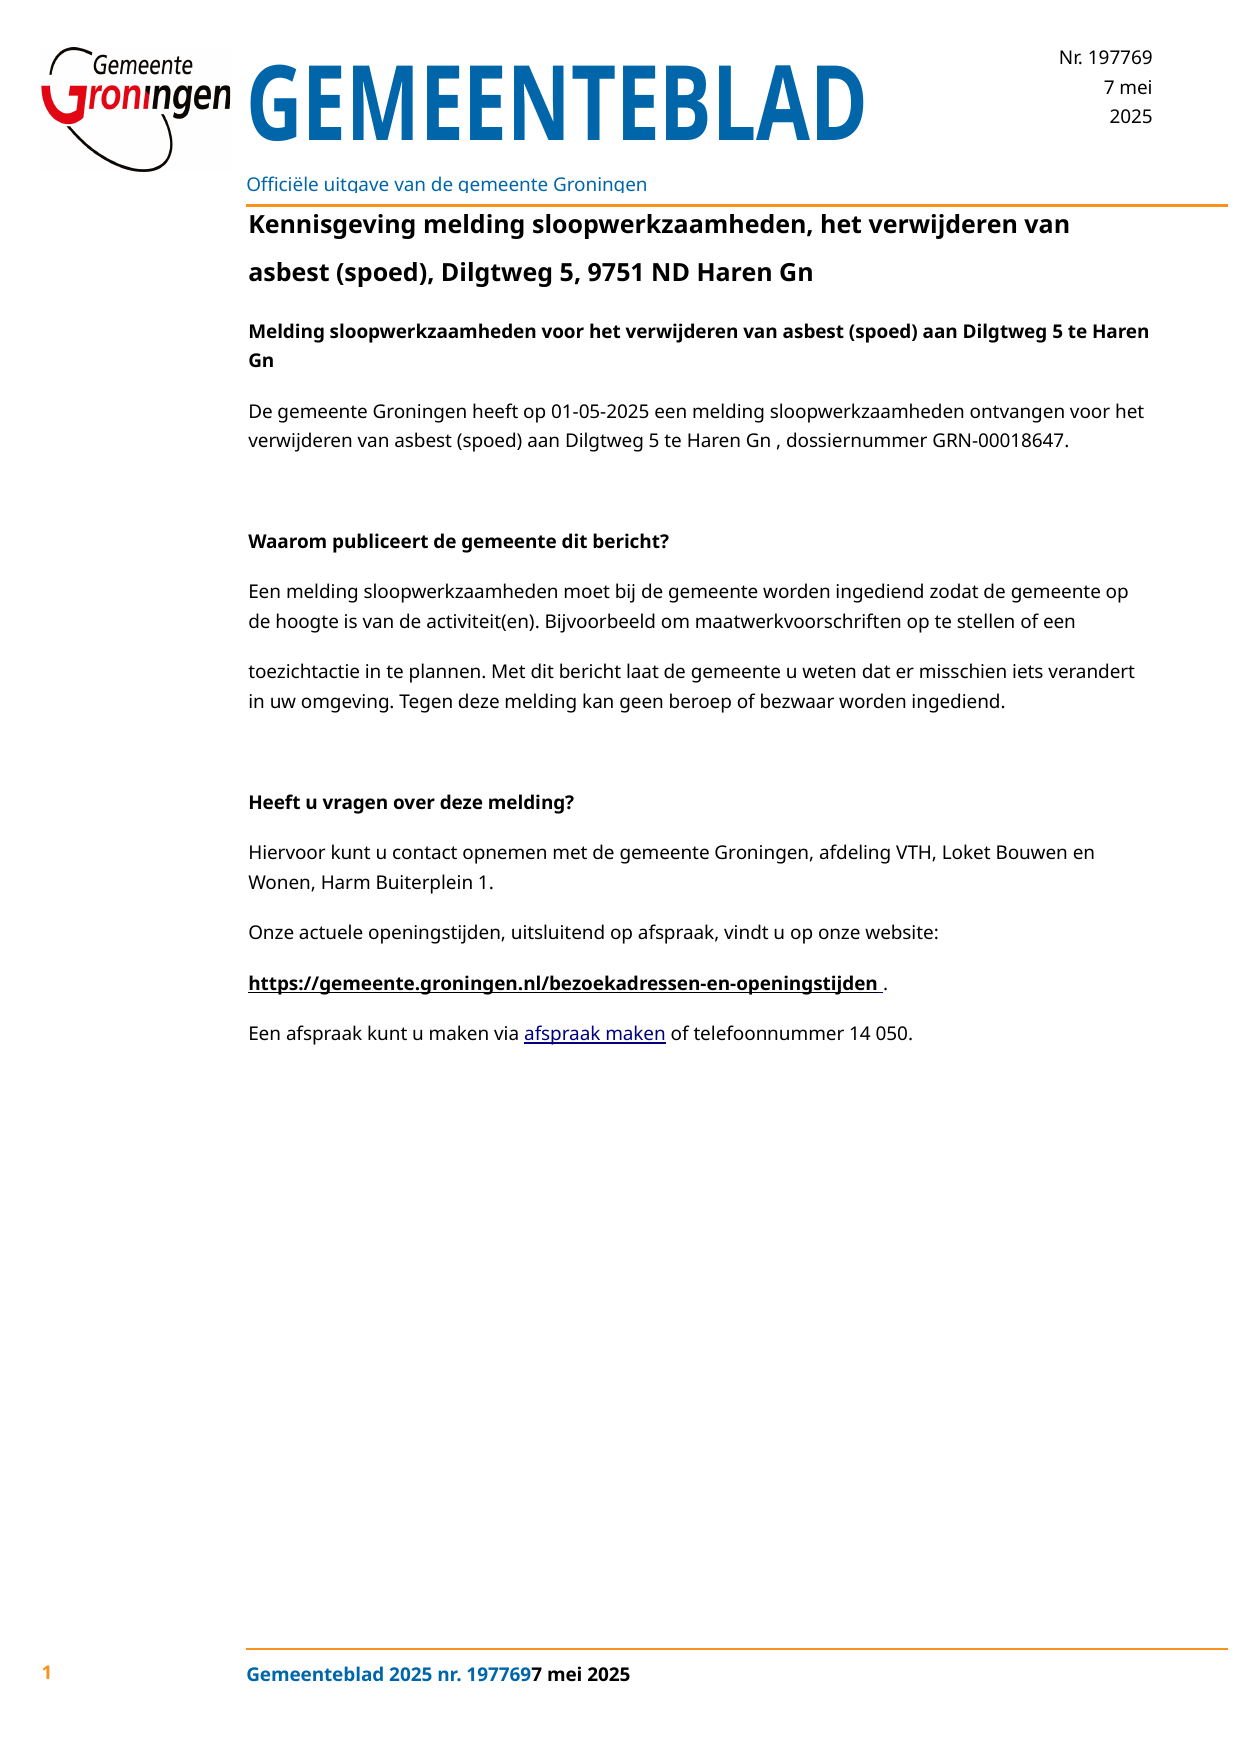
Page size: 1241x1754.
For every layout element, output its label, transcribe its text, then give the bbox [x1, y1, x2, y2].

text Een melding sloopwerkzaamheden moet bij de gemeente worden ingediend zodat de gemeente op de hoogte is van de activiteit(en). Bijvoorbeeld om maatwerkvoorschriften op te stellen of een [248, 579, 1152, 634]
text Een afspraak kunt u maken via afspraak maken of telefoonnummer 14 050. [248, 1020, 1152, 1046]
text Heeft u vragen over deze melding? [248, 789, 1152, 815]
text https://gemeente.groningen.nl/bezoekadressen-en-openingstijden . [248, 970, 1152, 996]
text toezichtactie in te plannen. Met dit bericht laat de gemeente u weten dat er misschien iets verandert in uw omgeving. Tegen deze melding kan geen beroep of bezwaar worden ingediend. [248, 659, 1152, 714]
text Kennisgeving melding sloopwerkzaamheden, het verwijderen van asbest (spoed), Dilgtweg 5, 9751 ND Haren Gn [248, 207, 1152, 288]
text Onze actuele openingstijden, uitsluitend op afspraak, vindt u op onze website: [248, 919, 1152, 945]
text Melding sloopwerkzaamheden voor het verwijderen van asbest (spoed) aan Dilgtweg 5 te Haren Gn [248, 318, 1152, 373]
text De gemeente Groningen heeft op 01-05-2025 een melding sloopwerkzaamheden ontvangen voor het verwijderen van asbest (spoed) aan Dilgtweg 5 te Haren Gn , dossiernummer GRN-00018647. [248, 398, 1152, 453]
text Hiervoor kunt u contact opnemen met de gemeente Groningen, afdeling VTH, Loket Bouwen en Wonen, Harm Buiterplein 1. [248, 839, 1152, 895]
text Waarom publiceert de gemeente dit bericht? [248, 528, 1152, 554]
picture [41, 47, 231, 172]
